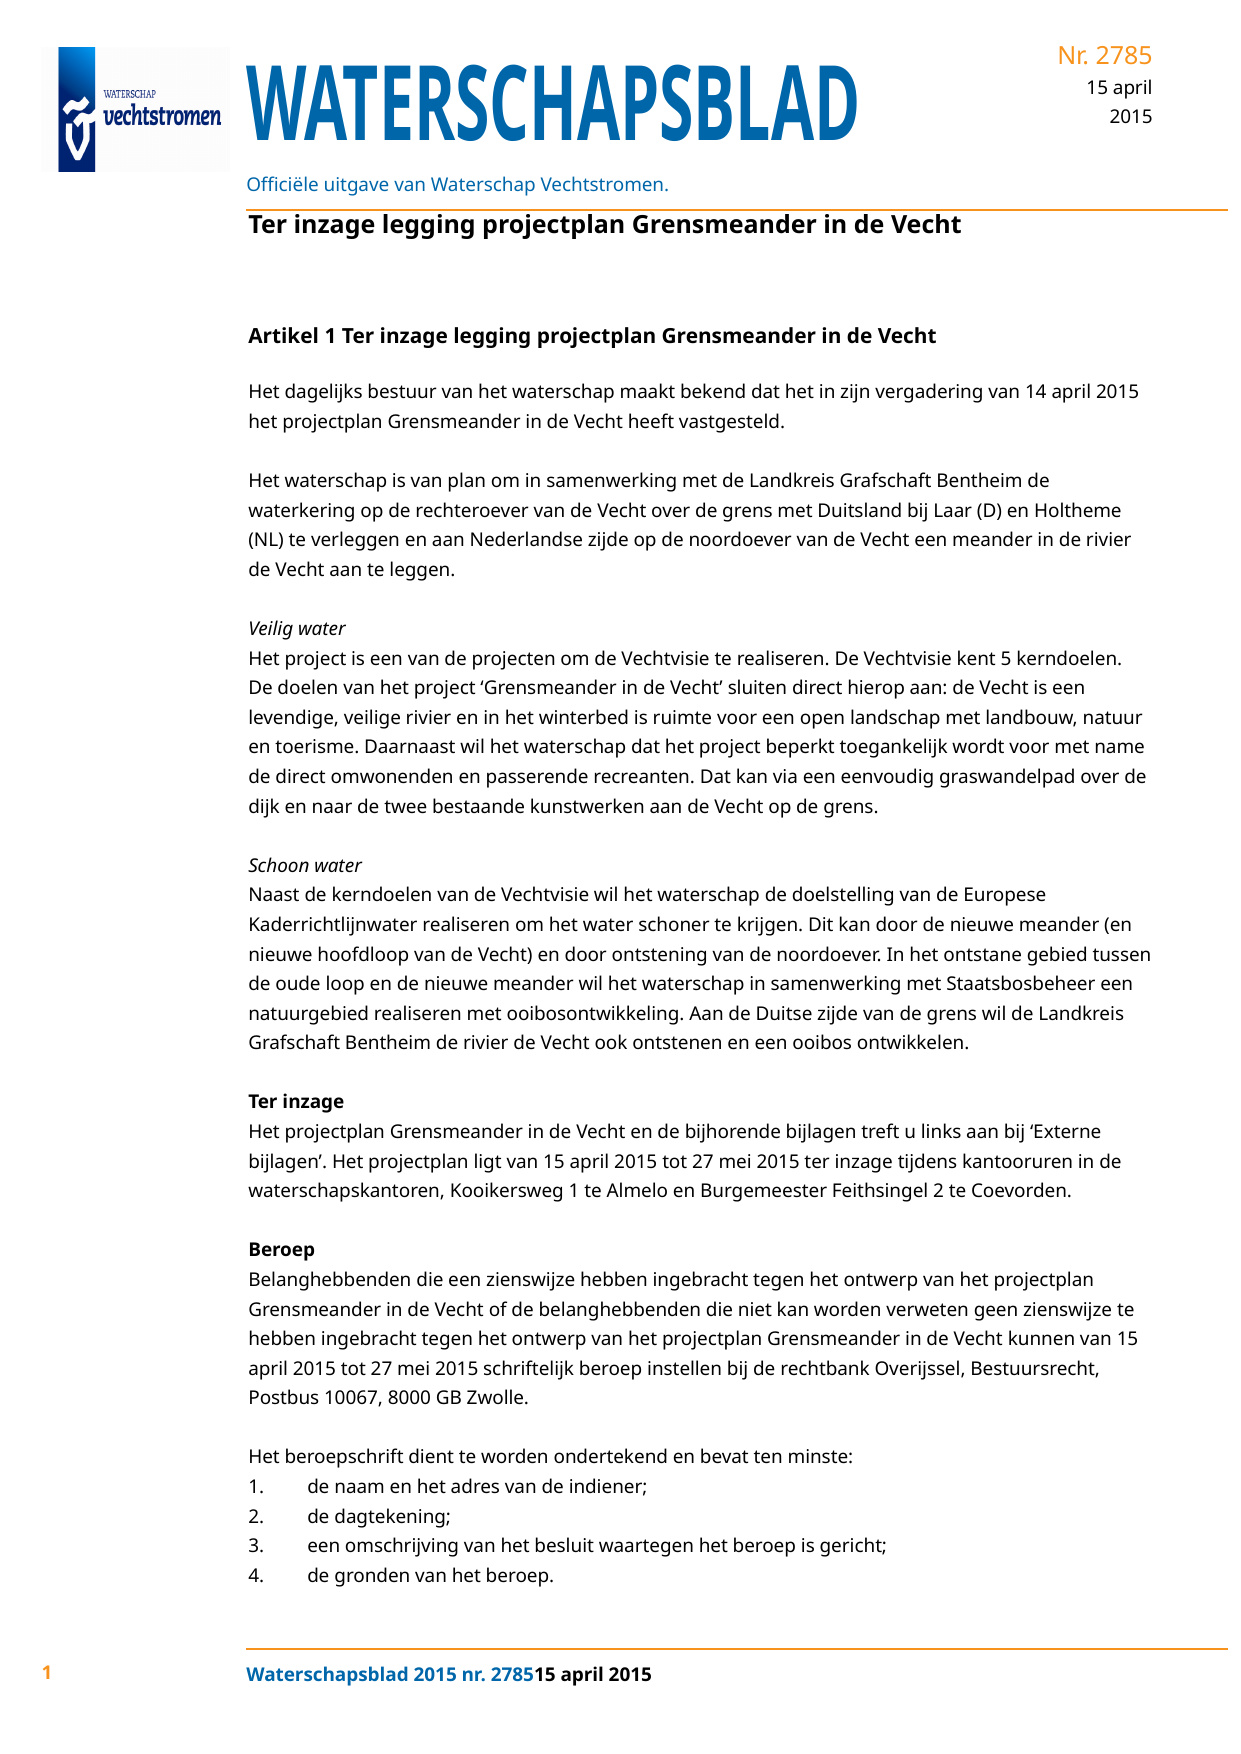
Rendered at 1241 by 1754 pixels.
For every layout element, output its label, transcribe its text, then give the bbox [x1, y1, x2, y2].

text Beroep [248, 1237, 1152, 1262]
list de naam en het adres van de indiener; [248, 1473, 1152, 1499]
picture [41, 47, 231, 172]
text Het waterschap is van plan om in samenwerking met de Landkreis Grafschaft Bentheim de waterkering op de rechteroever van de Vecht over de grens met Duitsland bij Laar (D) en Holtheme (NL) te verleggen en aan Nederlandse zijde op de noordoever van de Vecht een meander in de rivier de Vecht aan te leggen. [248, 467, 1152, 582]
text Het dagelijks bestuur van het waterschap maakt bekend dat het in zijn vergadering van 14 april 2015 het projectplan Grensmeander in de Vecht heeft vastgesteld. [248, 379, 1152, 434]
text Ter inzage [248, 1089, 1152, 1114]
text Ter inzage legging projectplan Grensmeander in de Vecht [248, 211, 1152, 241]
text Schoon water [248, 852, 1152, 878]
text Het project is een van de projecten om de Vechtvisie te realiseren. De Vechtvisie kent 5 kerndoelen. De doelen van het project ‘Grensmeander in de Vecht’ sluiten direct hierop aan: de Vecht is een levendige, veilige rivier en in het winterbed is ruimte voor een open landschap met landbouw, natuur en toerisme. Daarnaast wil het waterschap dat het project beperkt toegankelijk wordt voor met name de direct omwonenden en passerende recreanten. Dat kan via een eenvoudig graswandelpad over de dijk en naar de twee bestaande kunstwerken aan de Vecht op de grens. [248, 645, 1152, 819]
text Het beroepschrift dient te worden ondertekend en bevat ten minste: [248, 1444, 1152, 1469]
text Belanghebbenden die een zienswijze hebben ingebracht tegen het ontwerp van het projectplan Grensmeander in de Vecht of de belanghebbenden die niet kan worden verweten geen zienswijze te hebben ingebracht tegen het ontwerp van het projectplan Grensmeander in de Vecht kunnen van 15 april 2015 tot 27 mei 2015 schriftelijk beroep instellen bij de rechtbank Overijssel, Bestuursrecht, Postbus 10067, 8000 GB Zwolle. [248, 1266, 1152, 1410]
text Naast de kerndoelen van de Vechtvisie wil het waterschap de doelstelling van de Europese Kaderrichtlijnwater realiseren om het water schoner te krijgen. Dit kan door de nieuwe meander (en nieuwe hoofdloop van de Vecht) en door ontstening van de noordoever. In het ontstane gebied tussen de oude loop en de nieuwe meander wil het waterschap in samenwerking met Staatsbosbeheer een natuurgebied realiseren met ooibosontwikkeling. Aan de Duitse zijde van de grens wil de Landkreis Grafschaft Bentheim de rivier de Vecht ook ontstenen en een ooibos ontwikkelen. [248, 882, 1152, 1055]
list de dagtekening; [248, 1503, 1152, 1529]
text Veilig water [248, 615, 1152, 641]
list de gronden van het beroep. [248, 1562, 1152, 1588]
text Het projectplan Grensmeander in de Vecht en de bijhorende bijlagen treft u links aan bij ‘Externe bijlagen’. Het projectplan ligt van 15 april 2015 tot 27 mei 2015 ter inzage tijdens kantooruren in de waterschapskantoren, Kooikersweg 1 te Almelo en Burgemeester Feithsingel 2 te Coevorden. [248, 1118, 1152, 1203]
list een omschrijving van het besluit waartegen het beroep is gericht; [248, 1532, 1152, 1558]
text Artikel 1 Ter inzage legging projectplan Grensmeander in de Vecht [248, 321, 1152, 349]
